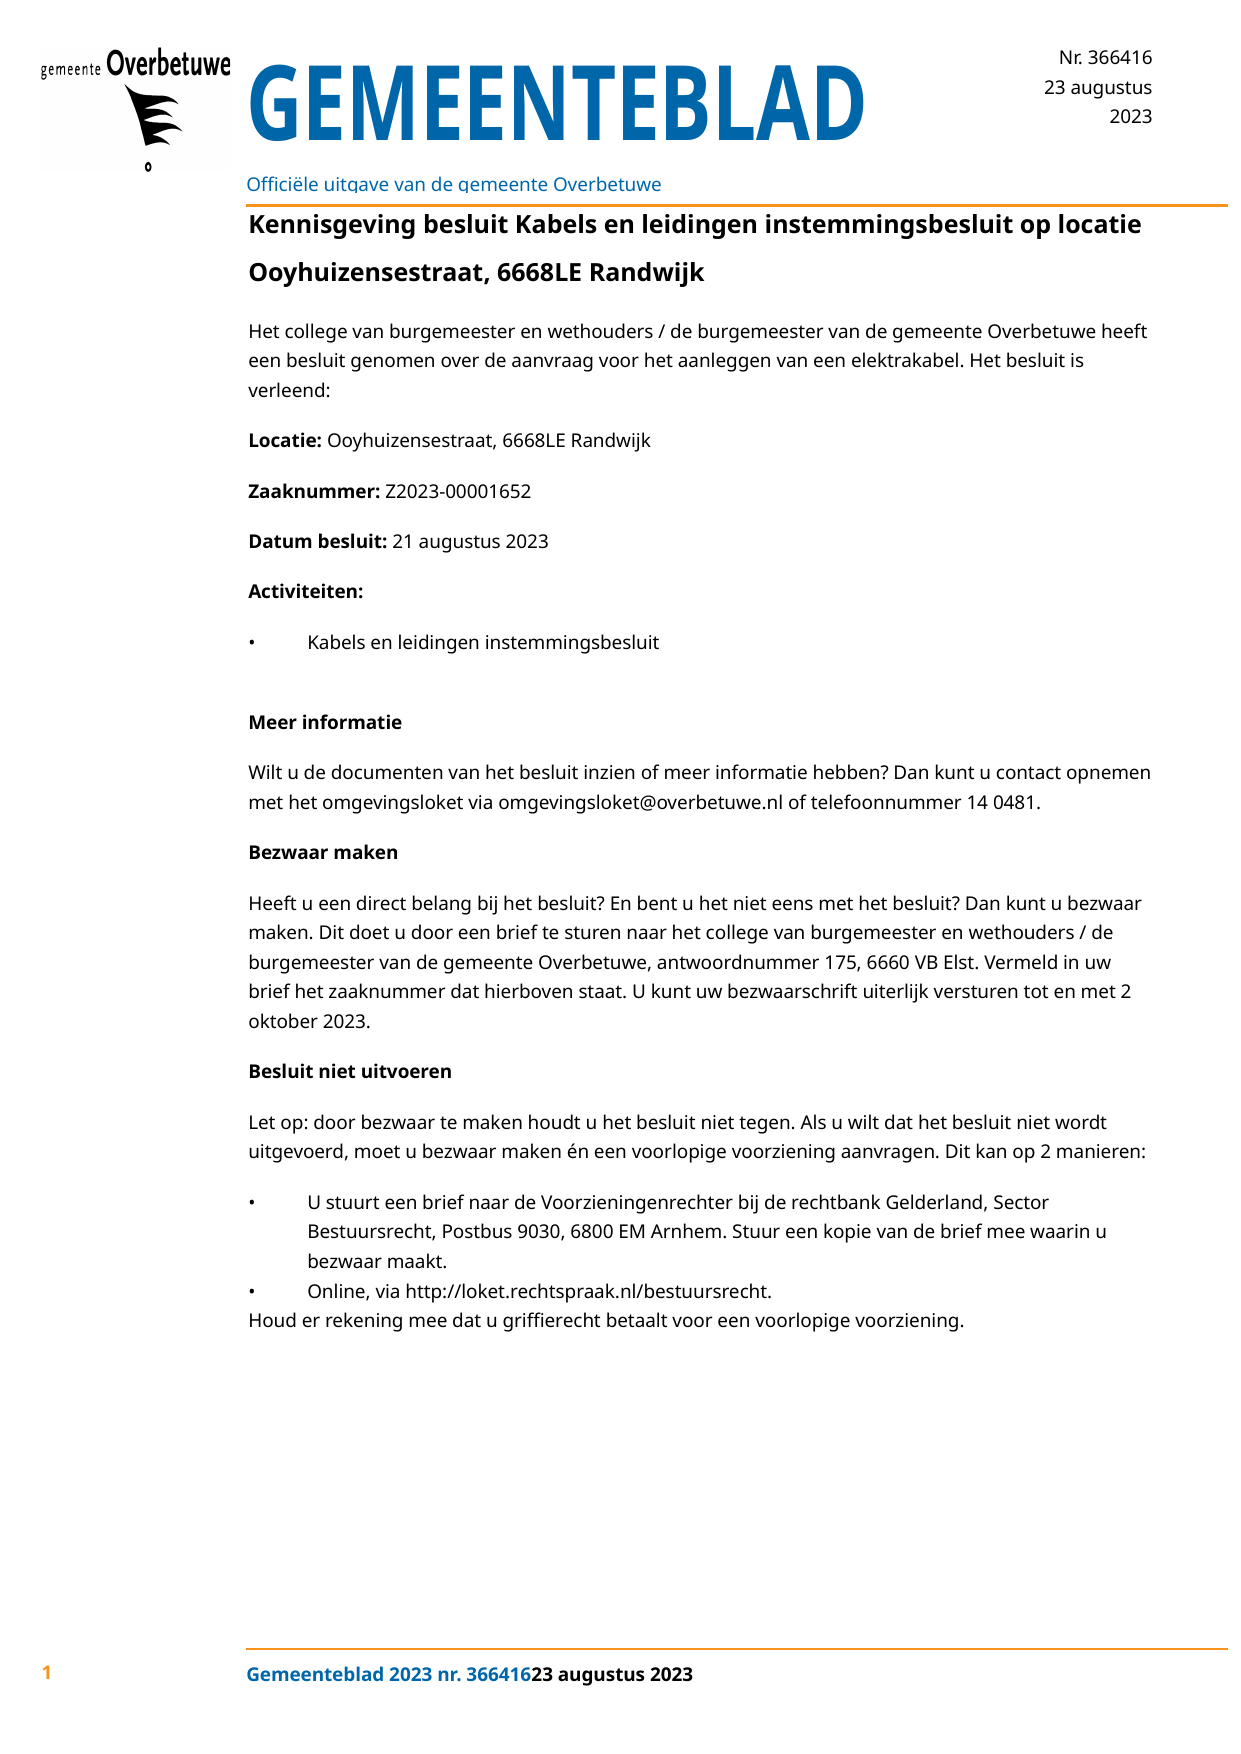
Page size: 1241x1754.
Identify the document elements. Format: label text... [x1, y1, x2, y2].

text Kennisgeving besluit Kabels en leidingen instemmingsbesluit op locatie Ooyhuizensestraat, 6668LE Randwijk [248, 207, 1152, 288]
text Het college van burgemeester en wethouders / de burgemeester van de gemeente Overbetuwe heeft een besluit genomen over de aanvraag voor het aanleggen van een elektrakabel. Het besluit is verleend: [248, 318, 1152, 403]
text Wilt u de documenten van het besluit inzien of meer informatie hebben? Dan kunt u contact opnemen met het omgevingsloket via omgevingsloket@overbetuwe.nl of telefoonnummer 14 0481. [248, 759, 1152, 815]
list U stuurt een brief naar de Voorzieningenrechter bij de rechtbank Gelderland, Sector Bestuursrecht, Postbus 9030, 6800 EM Arnhem. Stuur een kopie van de brief mee waarin u bezwaar maakt. [248, 1189, 1152, 1274]
text Heeft u een direct belang bij het besluit? En bent u het niet eens met het besluit? Dan kunt u bezwaar maken. Dit doet u door een brief te sturen naar het college van burgemeester en wethouders / de burgemeester van de gemeente Overbetuwe, antwoordnummer 175, 6660 VB Elst. Vermeld in uw brief het zaaknummer dat hierboven staat. U kunt uw bezwaarschrift uiterlijk versturen tot en met 2 oktober 2023. [248, 890, 1152, 1034]
text Besluit niet uitvoeren [248, 1059, 1152, 1084]
list Online, via http://loket.rechtspraak.nl/bestuursrecht. [248, 1278, 1152, 1304]
picture [41, 47, 231, 172]
text Houd er rekening mee dat u griffierecht betaalt voor een voorlopige voorziening. [248, 1307, 1152, 1333]
text Activiteiten: [248, 579, 1152, 604]
text Meer informatie [248, 709, 1152, 735]
text Datum besluit: 21 augustus 2023 [248, 528, 1152, 554]
text Let op: door bezwaar te maken houdt u het besluit niet tegen. Als u wilt dat het besluit niet wordt uitgevoerd, moet u bezwaar maken én een voorlopige voorziening aanvragen. Dit kan op 2 manieren: [248, 1109, 1152, 1164]
text Zaaknummer: Z2023-00001652 [248, 478, 1152, 504]
list Kabels en leidingen instemmingsbesluit [248, 629, 1152, 655]
text Locatie: Ooyhuizensestraat, 6668LE Randwijk [248, 427, 1152, 453]
text Bezwaar maken [248, 839, 1152, 865]
